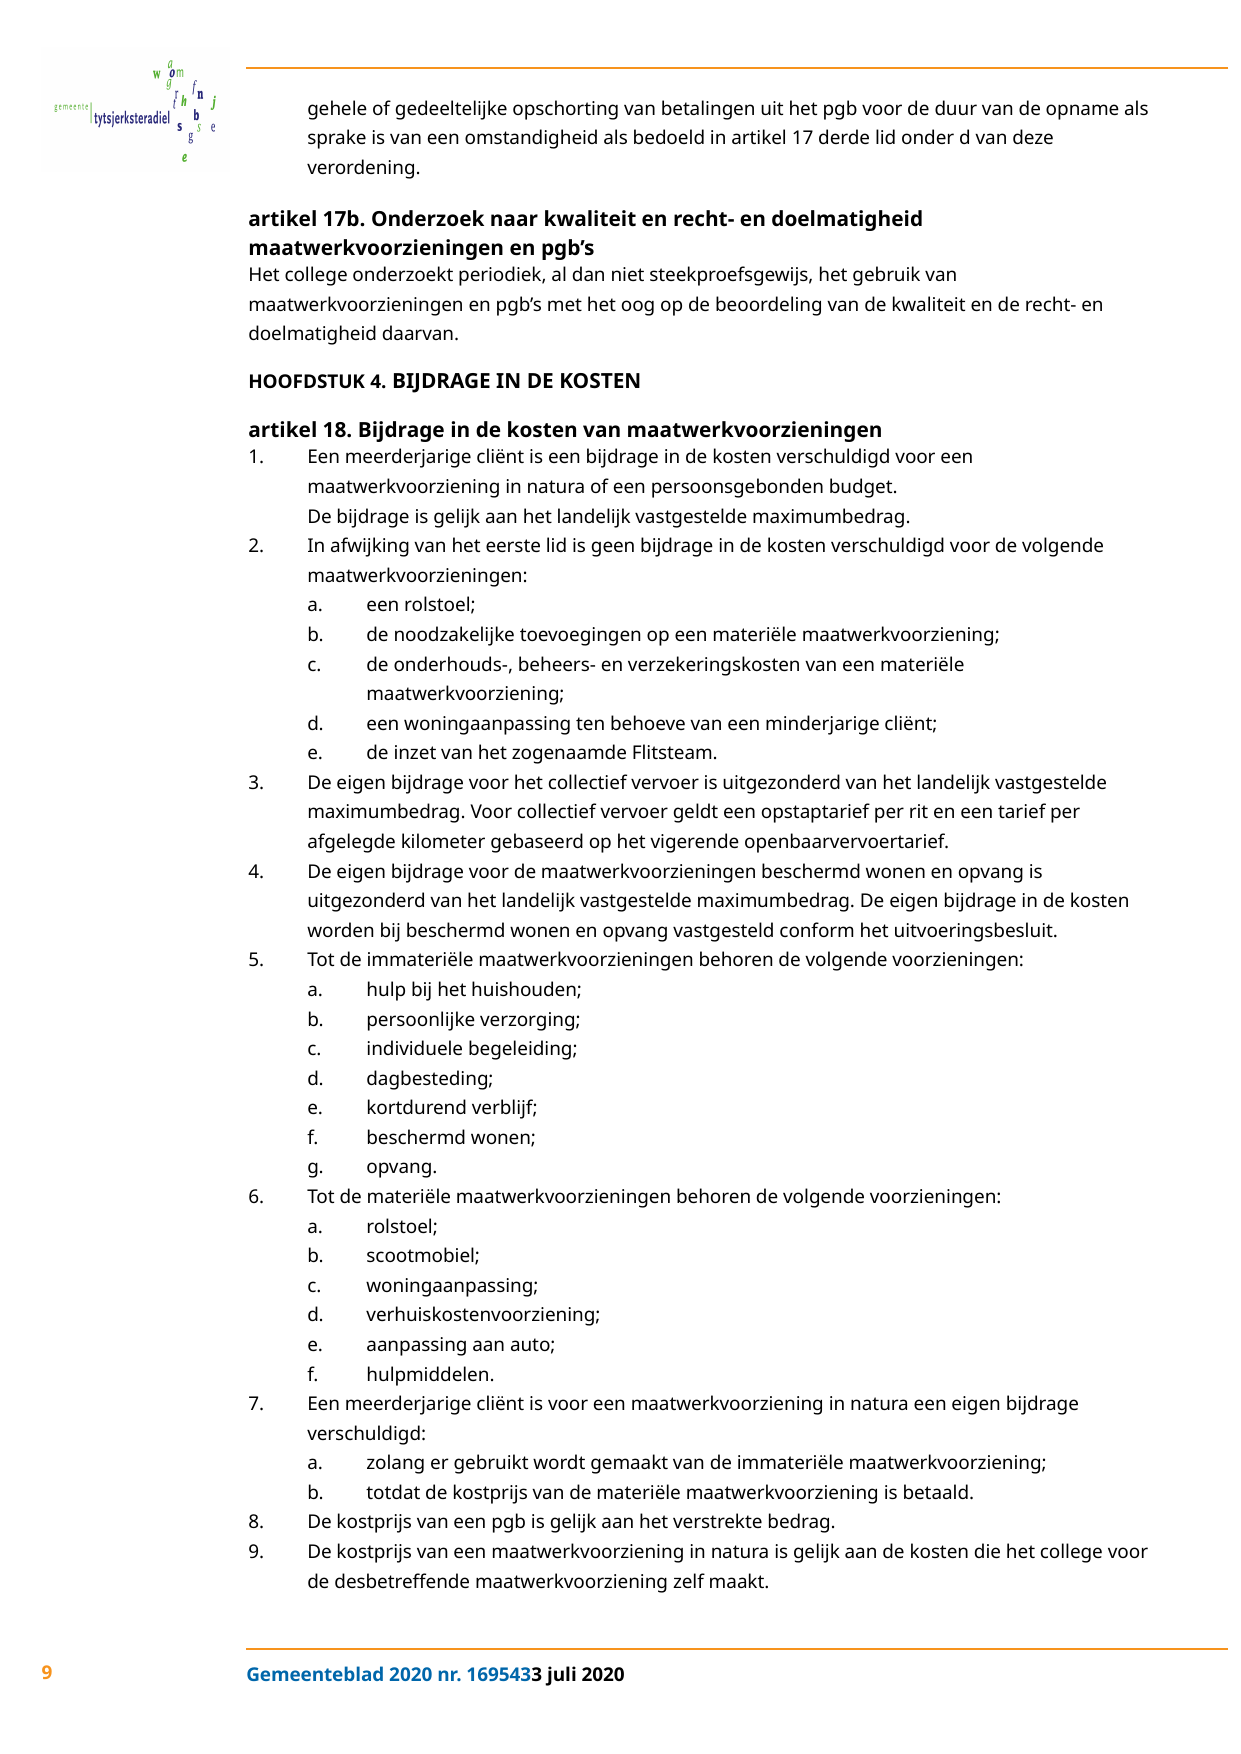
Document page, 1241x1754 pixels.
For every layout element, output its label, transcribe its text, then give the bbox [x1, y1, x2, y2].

list beschermd wonen; [307, 1124, 1152, 1150]
list De kostprijs van een maatwerkvoorziening in natura is gelijk aan de kosten die het college voor de desbetreffende maatwerkvoorziening zelf maakt. [248, 1538, 1152, 1594]
list dagbesteding; [307, 1065, 1152, 1091]
list De kostprijs van een pgb is gelijk aan het verstrekte bedrag. [248, 1509, 1152, 1534]
text Het college onderzoekt periodiek, al dan niet steekproefsgewijs, het gebruik van maatwerkvoorzieningen en pgb’s met het oog op de beoordeling van de kwaliteit en de recht- en doelmatigheid daarvan. [248, 261, 1152, 346]
list De bijdrage is gelijk aan het landelijk vastgestelde maximumbedrag. [248, 503, 1152, 529]
list gehele of gedeeltelijke opschorting van betalingen uit het pgb voor de duur van de opname als sprake is van een omstandigheid als bedoeld in artikel 17 derde lid onder d van deze verordening. [248, 95, 1152, 180]
list een rolstoel; [307, 592, 1152, 617]
list een woningaanpassing ten behoeve van een minderjarige cliënt; [307, 710, 1152, 736]
list kortdurend verblijf; [307, 1094, 1152, 1120]
list scootmobiel; [307, 1242, 1152, 1268]
list totdat de kostprijs van de materiële maatwerkvoorziening is betaald. [307, 1479, 1152, 1505]
list In afwijking van het eerste lid is geen bijdrage in de kosten verschuldigd voor de volgende maatwerkvoorzieningen: [248, 532, 1152, 588]
list individuele begeleiding; [307, 1035, 1152, 1061]
list verhuiskostenvoorziening; [307, 1302, 1152, 1327]
list persoonlijke verzorging; [307, 1006, 1152, 1032]
list hulp bij het huishouden; [307, 976, 1152, 1002]
list Tot de immateriële maatwerkvoorzieningen behoren de volgende voorzieningen: [248, 947, 1152, 972]
text artikel 17b. Onderzoek naar kwaliteit en recht- en doelmatigheid maatwerkvoorzieningen en pgb’s [248, 204, 1152, 261]
list Tot de materiële maatwerkvoorzieningen behoren de volgende voorzieningen: [248, 1183, 1152, 1209]
list opvang. [307, 1154, 1152, 1179]
list Een meerderjarige cliënt is voor een maatwerkvoorziening in natura een eigen bijdrage verschuldigd: [248, 1390, 1152, 1446]
text artikel 18. Bijdrage in de kosten van maatwerkvoorzieningen [248, 415, 1152, 444]
list hulpmiddelen. [307, 1361, 1152, 1387]
text HOOFDSTUK 4. BIJDRAGE IN DE KOSTEN [248, 366, 1152, 394]
list zolang er gebruikt wordt gemaakt van de immateriële maatwerkvoorziening; [307, 1449, 1152, 1475]
list De eigen bijdrage voor de maatwerkvoorzieningen beschermd wonen en opvang is uitgezonderd van het landelijk vastgestelde maximumbedrag. De eigen bijdrage in de kosten worden bij beschermd wonen en opvang vastgesteld conform het uitvoeringsbesluit. [248, 858, 1152, 943]
list de onderhouds-, beheers- en verzekeringskosten van een materiële maatwerkvoorziening; [307, 651, 1152, 706]
picture [41, 47, 231, 172]
list de inzet van het zogenaamde Flitsteam. [307, 739, 1152, 765]
list aanpassing aan auto; [307, 1331, 1152, 1357]
list woningaanpassing; [307, 1272, 1152, 1298]
list rolstoel; [307, 1213, 1152, 1239]
list De eigen bijdrage voor het collectief vervoer is uitgezonderd van het landelijk vastgestelde maximumbedrag. Voor collectief vervoer geldt een opstaptarief per rit en een tarief per afgelegde kilometer gebaseerd op het vigerende openbaarvervoertarief. [248, 769, 1152, 854]
list de noodzakelijke toevoegingen op een materiële maatwerkvoorziening; [307, 621, 1152, 647]
list Een meerderjarige cliënt is een bijdrage in de kosten verschuldigd voor een maatwerkvoorziening in natura of een persoonsgebonden budget. [248, 444, 1152, 499]
